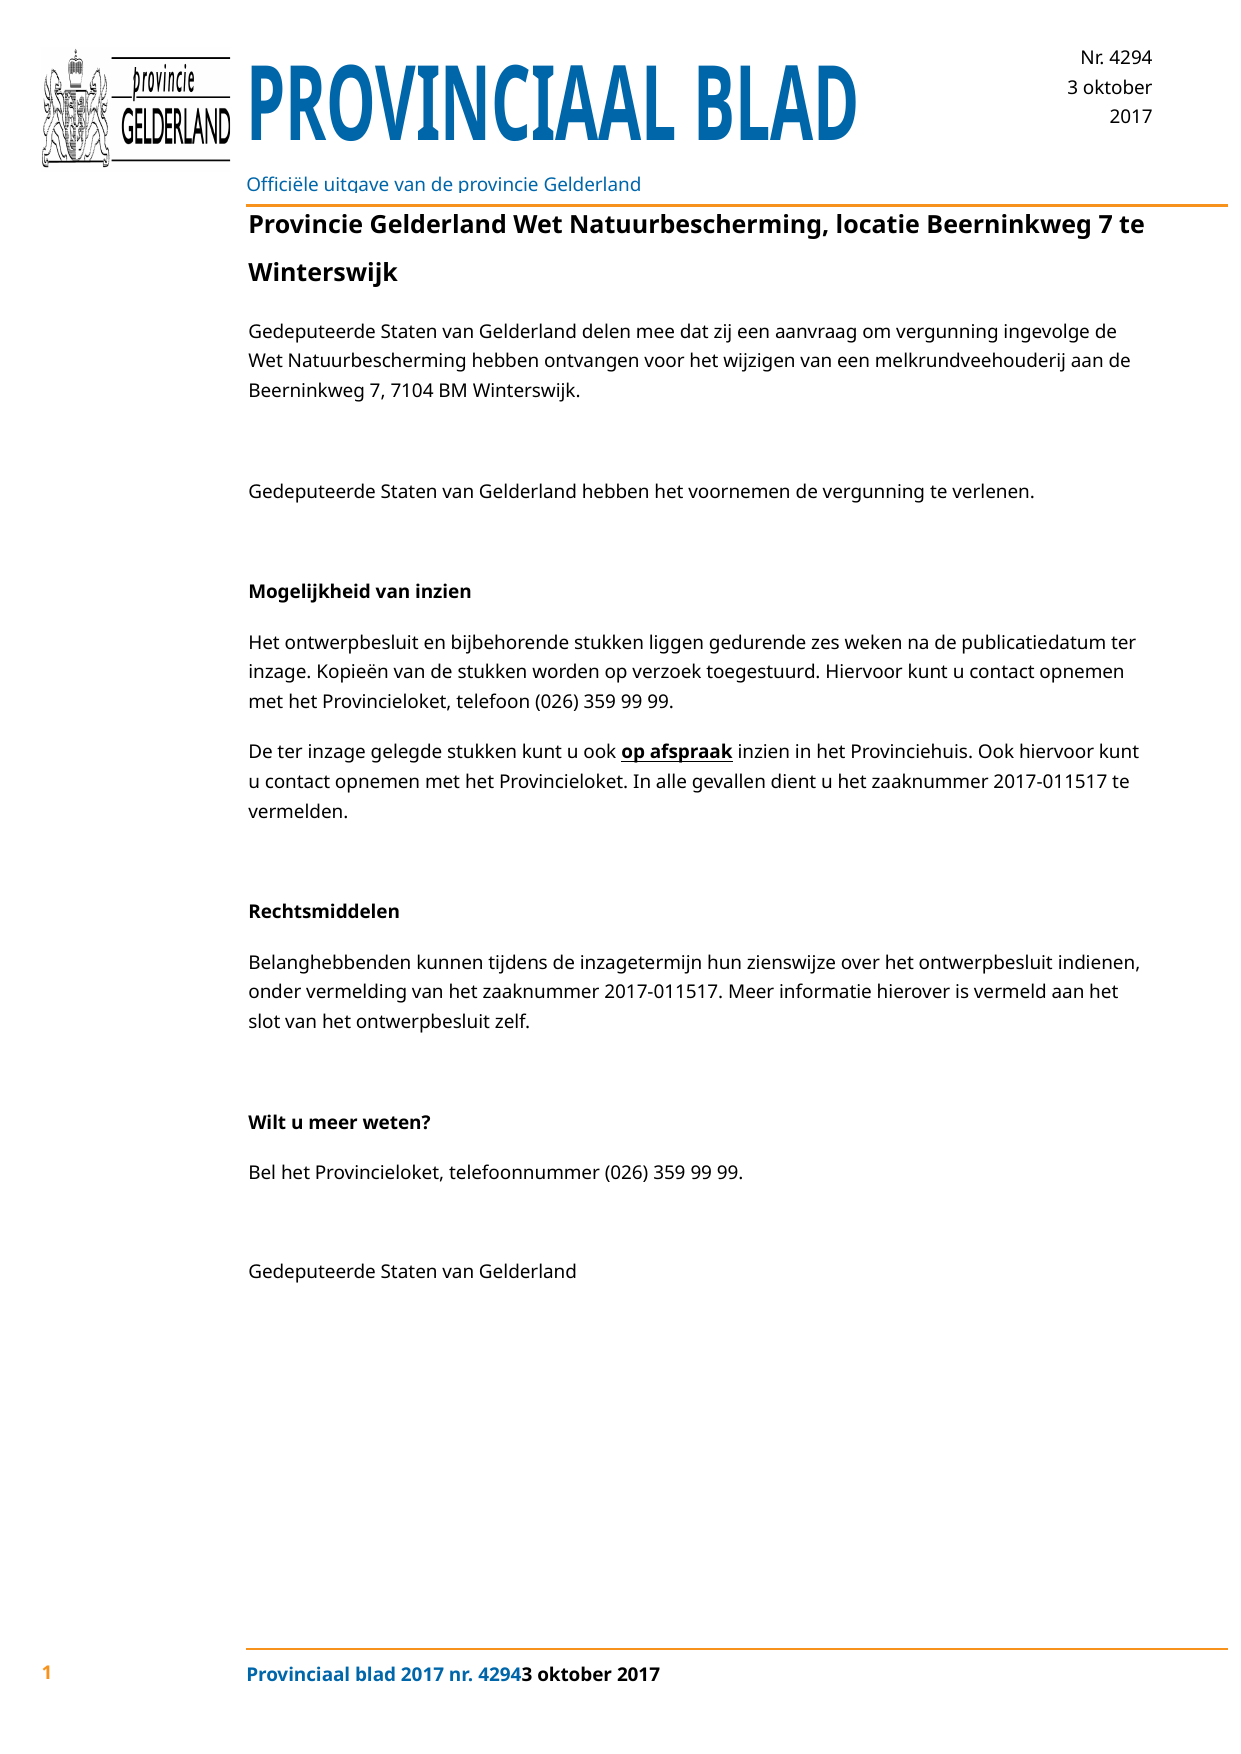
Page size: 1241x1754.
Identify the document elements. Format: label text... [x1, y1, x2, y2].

text Belanghebbenden kunnen tijdens de inzagetermijn hun zienswijze over het ontwerpbesluit indienen, onder vermelding van het zaaknummer 2017-011517. Meer informatie hierover is vermeld aan het slot van het ontwerpbesluit zelf. [248, 949, 1152, 1034]
text Het ontwerpbesluit en bijbehorende stukken liggen gedurende zes weken na de publicatiedatum ter inzage. Kopieën van de stukken worden op verzoek toegestuurd. Hiervoor kunt u contact opnemen met het Provincieloket, telefoon (026) 359 99 99. [248, 629, 1152, 714]
text Mogelijkheid van inzien [248, 579, 1152, 604]
text Provincie Gelderland Wet Natuurbescherming, locatie Beerninkweg 7 te Winterswijk [248, 207, 1152, 288]
text De ter inzage gelegde stukken kunt u ook op afspraak inzien in het Provinciehuis. Ook hiervoor kunt u contact opnemen met het Provincieloket. In alle gevallen dient u het zaaknummer 2017-011517 te vermelden. [248, 739, 1152, 824]
text Gedeputeerde Staten van Gelderland hebben het voornemen de vergunning te verlenen. [248, 478, 1152, 504]
picture [41, 47, 231, 172]
text Bel het Provincieloket, telefoonnummer (026) 359 99 99. [248, 1159, 1152, 1185]
text Rechtsmiddelen [248, 899, 1152, 924]
text Wilt u meer weten? [248, 1109, 1152, 1135]
text Gedeputeerde Staten van Gelderland [248, 1258, 1152, 1283]
text Gedeputeerde Staten van Gelderland delen mee dat zij een aanvraag om vergunning ingevolge de Wet Natuurbescherming hebben ontvangen voor het wijzigen van een melkrundveehouderij aan de Beerninkweg 7, 7104 BM Winterswijk. [248, 318, 1152, 403]
